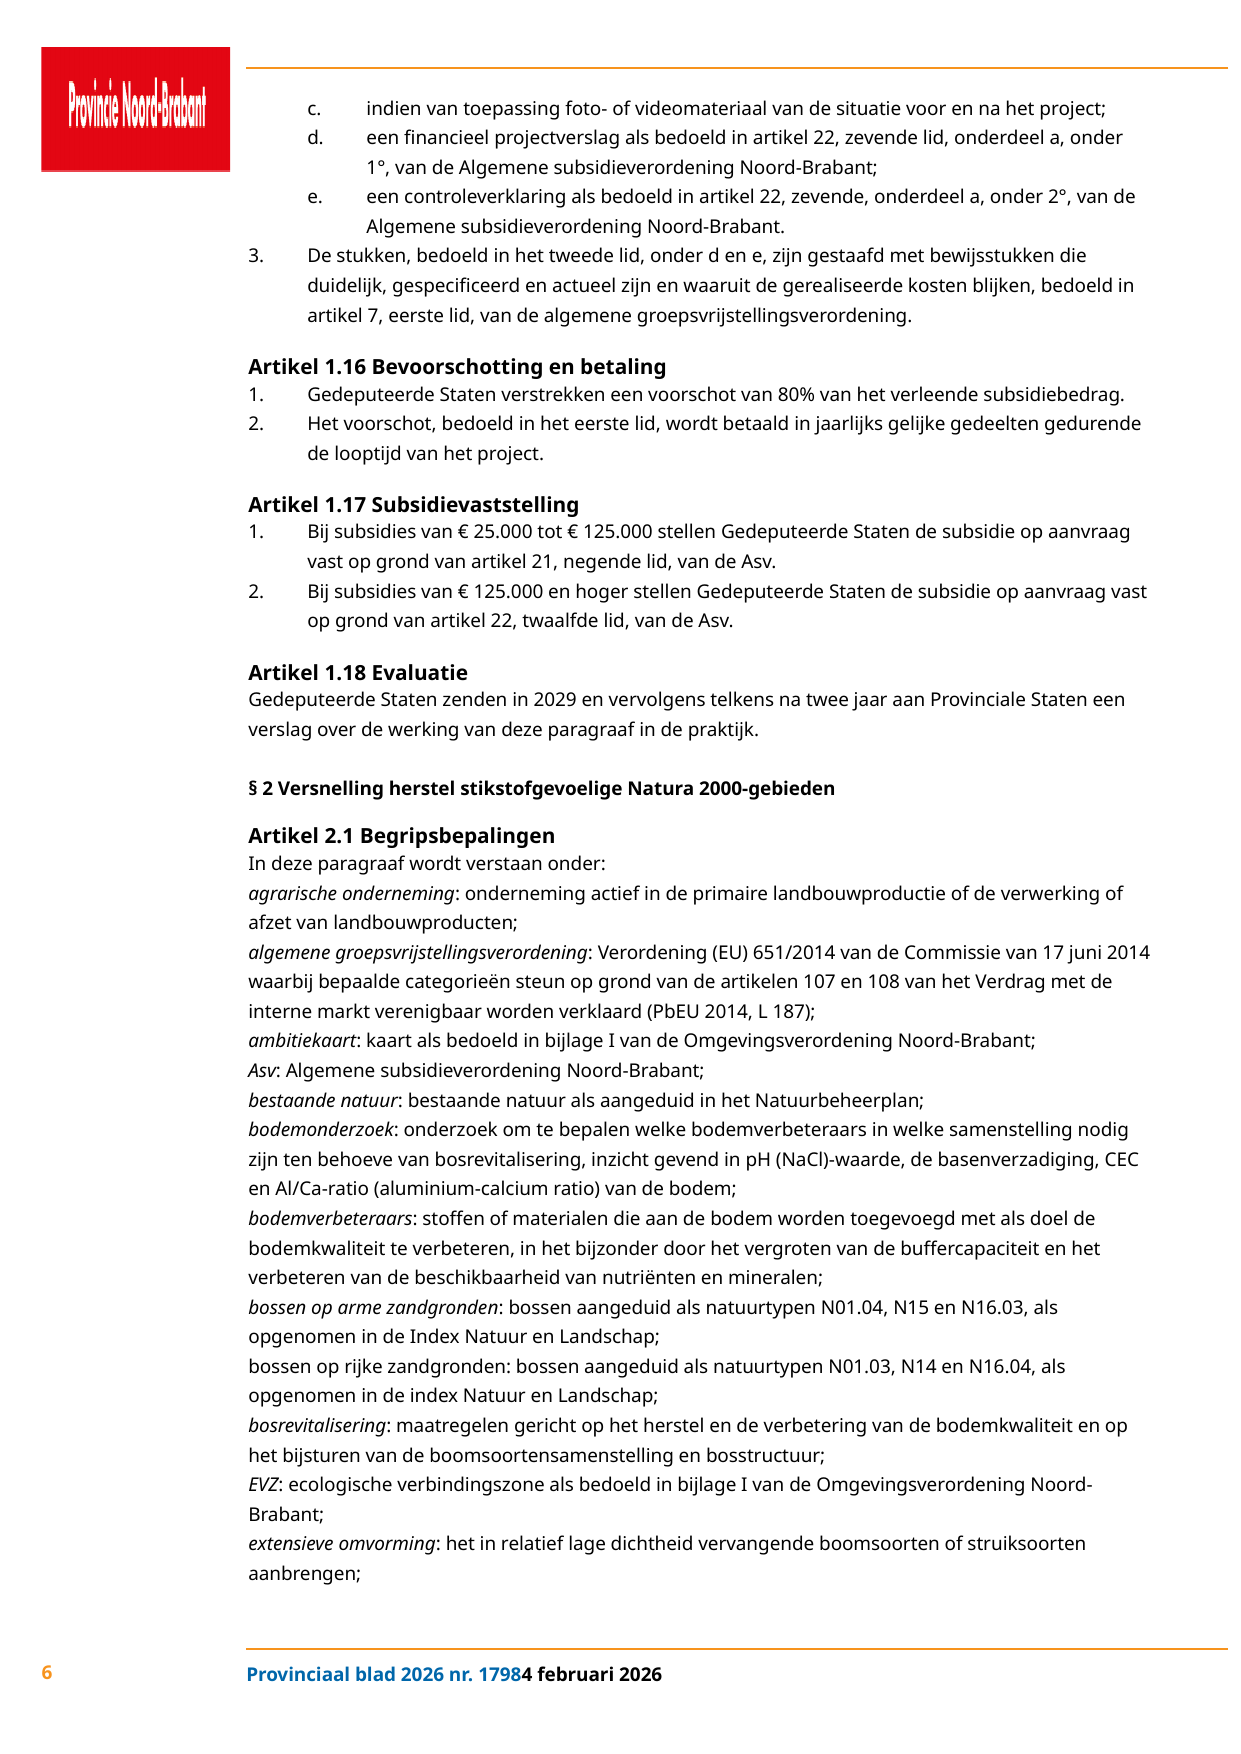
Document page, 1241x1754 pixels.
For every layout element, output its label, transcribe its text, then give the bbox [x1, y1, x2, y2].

list Bij subsidies van € 25.000 tot € 125.000 stellen Gedeputeerde Staten de subsidie op aanvraag vast op grond van artikel 21, negende lid, van de Asv. [248, 519, 1152, 574]
text Artikel 1.18 Evaluatie [248, 658, 1152, 686]
text agrarische onderneming: onderneming actief in de primaire landbouwproductie of de verwerking of afzet van landbouwproducten; [248, 880, 1152, 935]
list Bij subsidies van € 125.000 en hoger stellen Gedeputeerde Staten de subsidie op aanvraag vast op grond van artikel 22, twaalfde lid, van de Asv. [248, 578, 1152, 633]
text bestaande natuur: bestaande natuur als aangeduid in het Natuurbeheerplan; [248, 1087, 1152, 1112]
text Asv: Algemene subsidieverordening Noord-Brabant; [248, 1057, 1152, 1083]
list Het voorschot, bedoeld in het eerste lid, wordt betaald in jaarlijks gelijke gedeelten gedurende de looptijd van het project. [248, 410, 1152, 466]
text Gedeputeerde Staten zenden in 2029 en vervolgens telkens na twee jaar aan Provinciale Staten een verslag over de werking van deze paragraaf in de praktijk. [248, 686, 1152, 742]
list Gedeputeerde Staten verstrekken een voorschot van 80% van het verleende subsidiebedrag. [248, 381, 1152, 406]
list een financieel projectverslag als bedoeld in artikel 22, zevende lid, onderdeel a, onder 1°, van de Algemene subsidieverordening Noord-Brabant; [307, 124, 1152, 180]
text extensieve omvorming: het in relatief lage dichtheid vervangende boomsoorten of struiksoorten aanbrengen; [248, 1531, 1152, 1586]
picture [41, 47, 231, 172]
text bossen op arme zandgronden: bossen aangeduid als natuurtypen N01.04, N15 en N16.03, als opgenomen in de Index Natuur en Landschap; [248, 1294, 1152, 1349]
list indien van toepassing foto- of videomateriaal van de situatie voor en na het project; [307, 95, 1152, 121]
list De stukken, bedoeld in het tweede lid, onder d en e, zijn gestaafd met bewijsstukken die duidelijk, gespecificeerd en actueel zijn en waaruit de gerealiseerde kosten blijken, bedoeld in artikel 7, eerste lid, van de algemene groepsvrijstellingsverordening. [248, 243, 1152, 328]
text EVZ: ecologische verbindingszone als bedoeld in bijlage I van de Omgevingsverordening Noord-Brabant; [248, 1471, 1152, 1527]
text Artikel 2.1 Begripsbepalingen [248, 822, 1152, 850]
text bodemonderzoek: onderzoek om te bepalen welke bodemverbeteraars in welke samenstelling nodig zijn ten behoeve van bosrevitalisering, inzicht gevend in pH (NaCl)-waarde, de basenverzadiging, CEC en Al/Ca-ratio (aluminium-calcium ratio) van de bodem; [248, 1116, 1152, 1201]
text bossen op rijke zandgronden: bossen aangeduid als natuurtypen N01.03, N14 en N16.04, als opgenomen in de index Natuur en Landschap; [248, 1353, 1152, 1408]
text § 2 Versnelling herstel stikstofgevoelige Natura 2000-gebieden [248, 775, 1152, 801]
text Artikel 1.17 Subsidievaststelling [248, 490, 1152, 519]
text bodemverbeteraars: stoffen of materialen die aan de bodem worden toegevoegd met als doel de bodemkwaliteit te verbeteren, in het bijzonder door het vergroten van de buffercapaciteit en het verbeteren van de beschikbaarheid van nutriënten en mineralen; [248, 1205, 1152, 1290]
text ambitiekaart: kaart als bedoeld in bijlage I van de Omgevingsverordening Noord-Brabant; [248, 1028, 1152, 1053]
text Artikel 1.16 Bevoorschotting en betaling [248, 352, 1152, 381]
list een controleverklaring als bedoeld in artikel 22, zevende, onderdeel a, onder 2°, van de Algemene subsidieverordening Noord-Brabant. [307, 183, 1152, 239]
text algemene groepsvrijstellingsverordening: Verordening (EU) 651/2014 van de Commissie van 17 juni 2014 waarbij bepaalde categorieën steun op grond van de artikelen 107 en 108 van het Verdrag met de interne markt verenigbaar worden verklaard (PbEU 2014, L 187); [248, 939, 1152, 1024]
text In deze paragraaf wordt verstaan onder: [248, 850, 1152, 876]
text bosrevitalisering: maatregelen gericht op het herstel en de verbetering van de bodemkwaliteit en op het bijsturen van de boomsoortensamenstelling en bosstructuur; [248, 1412, 1152, 1467]
